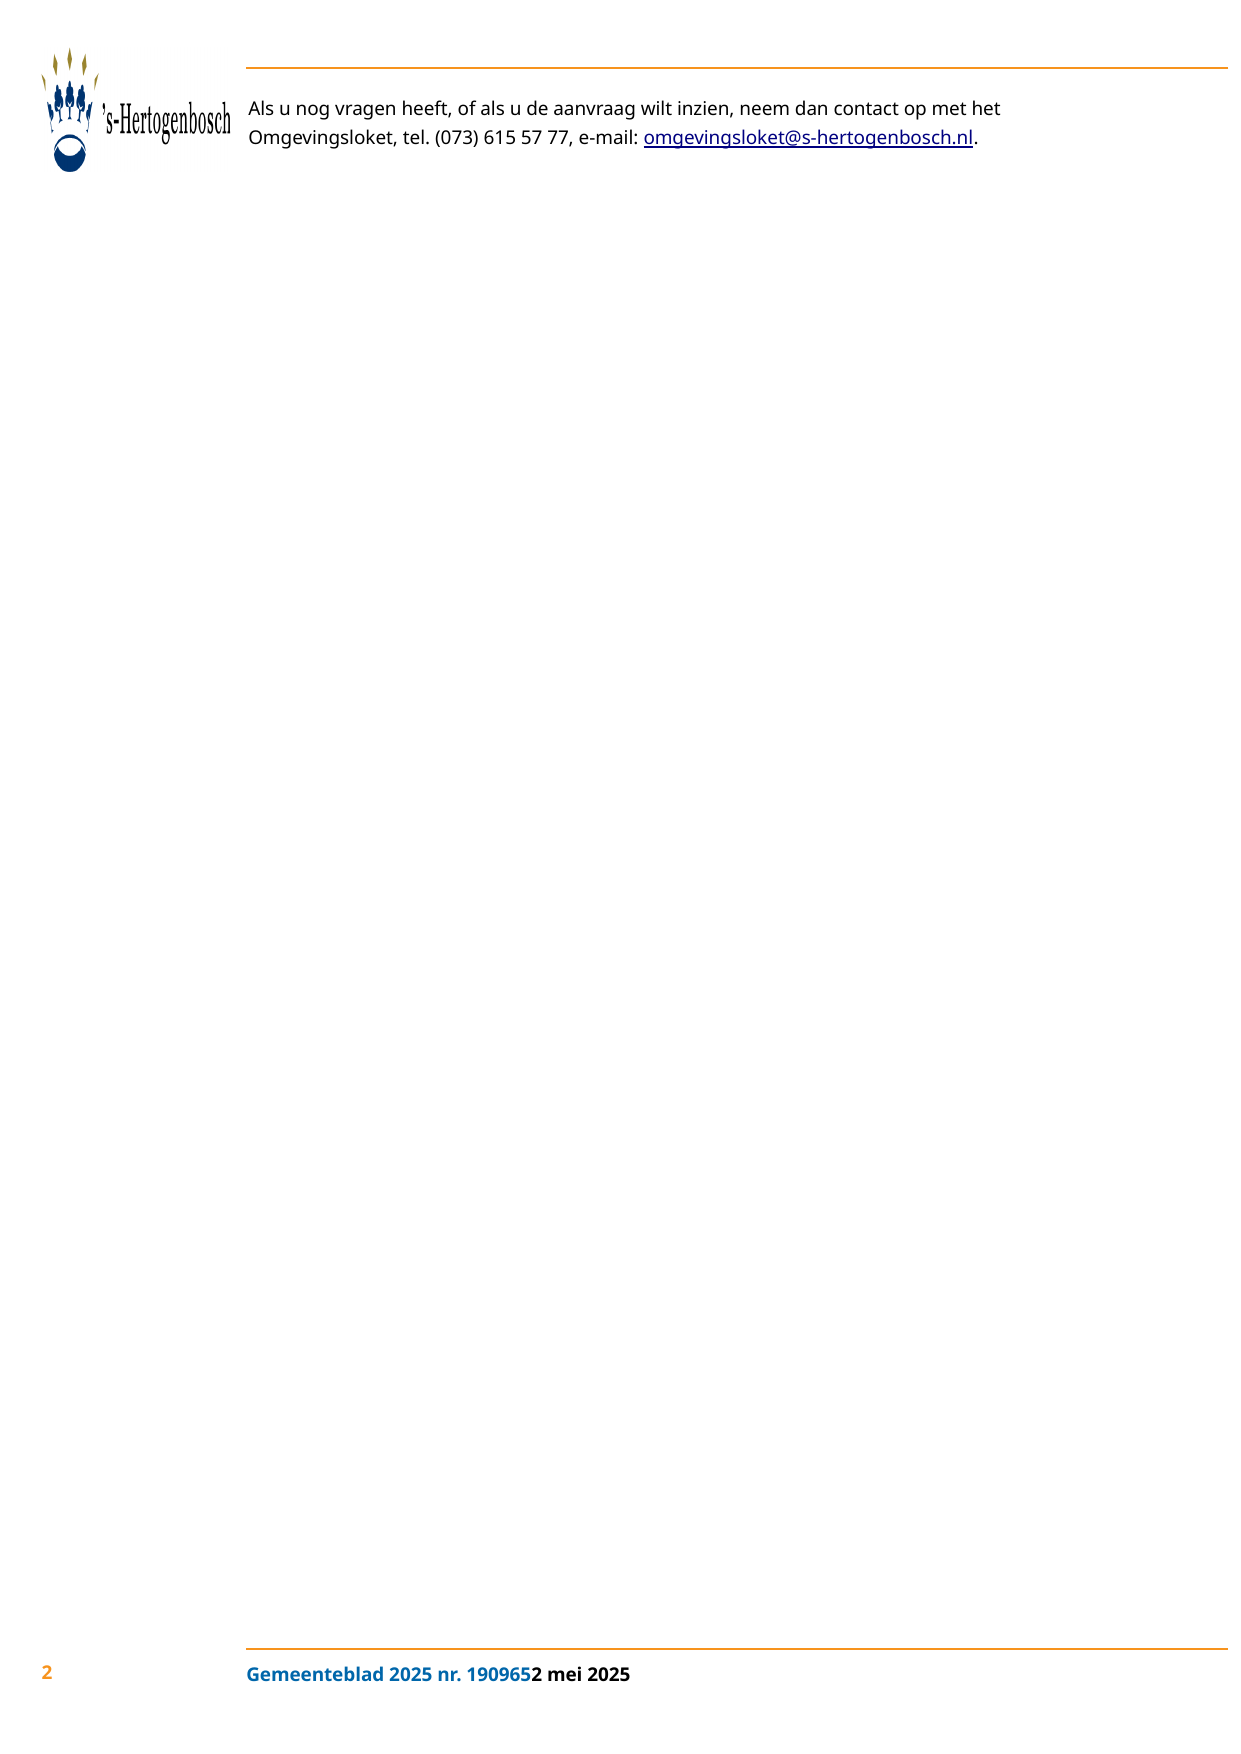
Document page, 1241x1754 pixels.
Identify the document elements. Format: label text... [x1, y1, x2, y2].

picture [41, 47, 231, 172]
text Als u nog vragen heeft, of als u de aanvraag wilt inzien, neem dan contact op met het Omgevingsloket, tel. (073) 615 57 77, e-mail: omgevingsloket@s-hertogenbosch.nl. [248, 95, 1152, 150]
